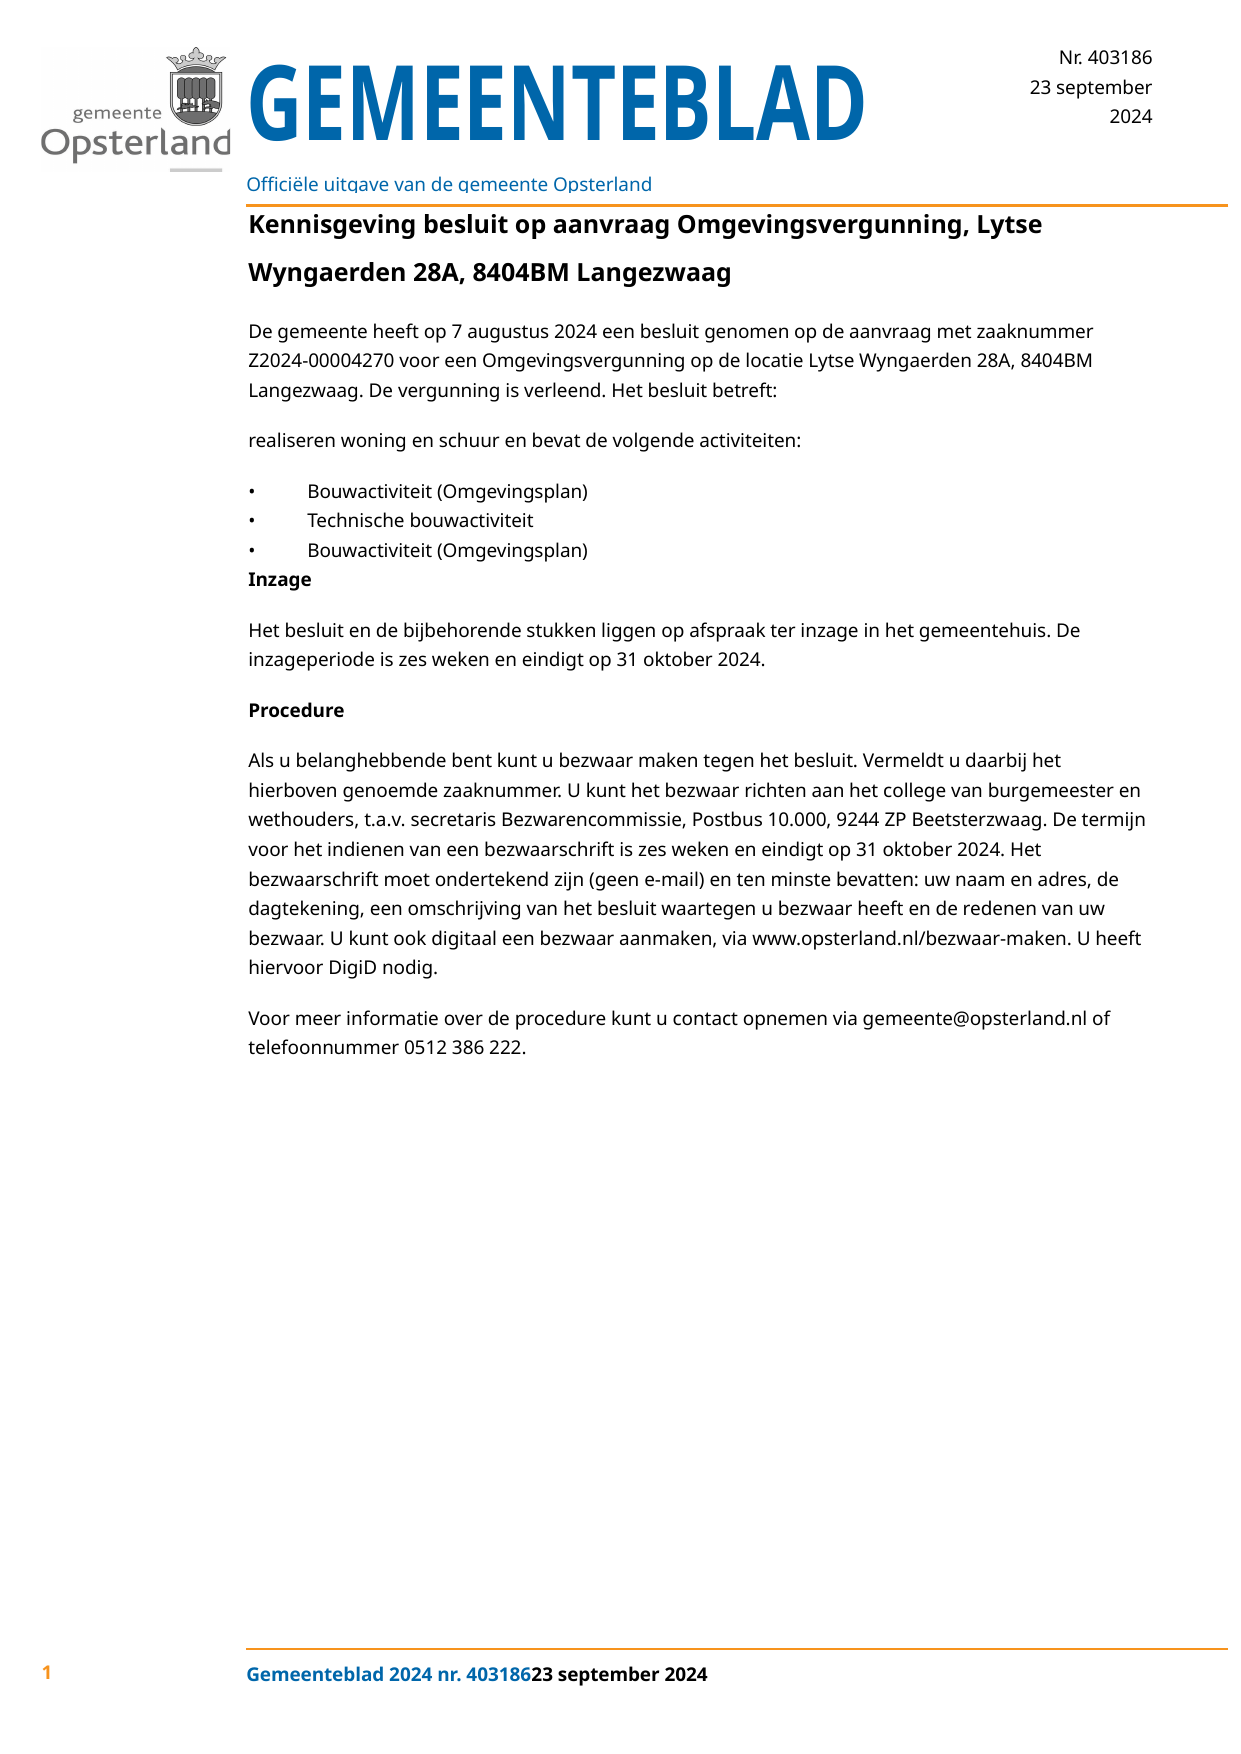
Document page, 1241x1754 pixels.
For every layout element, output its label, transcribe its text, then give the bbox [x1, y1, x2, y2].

text Als u belanghebbende bent kunt u bezwaar maken tegen het besluit. Vermeldt u daarbij het hierboven genoemde zaaknummer. U kunt het bezwaar richten aan het college van burgemeester en wethouders, t.a.v. secretaris Bezwarencommissie, Postbus 10.000, 9244 ZP Beetsterzwaag. De termijn voor het indienen van een bezwaarschrift is zes weken en eindigt op 31 oktober 2024. Het bezwaarschrift moet ondertekend zijn (geen e-mail) en ten minste bevatten: uw naam en adres, de dagtekening, een omschrijving van het besluit waartegen u bezwaar heeft en de redenen van uw bezwaar. U kunt ook digitaal een bezwaar aanmaken, via www.opsterland.nl/bezwaar-maken. U heeft hiervoor DigiD nodig. [248, 747, 1152, 980]
list Bouwactiviteit (Omgevingsplan) [248, 478, 1152, 504]
text Inzage [248, 567, 1152, 592]
list Technische bouwactiviteit [248, 507, 1152, 533]
text Het besluit en de bijbehorende stukken liggen op afspraak ter inzage in het gemeentehuis. De inzageperiode is zes weken en eindigt op 31 oktober 2024. [248, 617, 1152, 672]
picture [41, 47, 231, 172]
list Bouwactiviteit (Omgevingsplan) [248, 537, 1152, 563]
text realiseren woning en schuur en bevat de volgende activiteiten: [248, 427, 1152, 453]
text Kennisgeving besluit op aanvraag Omgevingsvergunning, Lytse Wyngaerden 28A, 8404BM Langezwaag [248, 207, 1152, 288]
text De gemeente heeft op 7 augustus 2024 een besluit genomen op de aanvraag met zaaknummer Z2024-00004270 voor een Omgevingsvergunning op de locatie Lytse Wyngaerden 28A, 8404BM Langezwaag. De vergunning is verleend. Het besluit betreft: [248, 318, 1152, 403]
text Voor meer informatie over de procedure kunt u contact opnemen via gemeente@opsterland.nl of telefoonnummer 0512 386 222. [248, 1005, 1152, 1060]
text Procedure [248, 697, 1152, 723]
